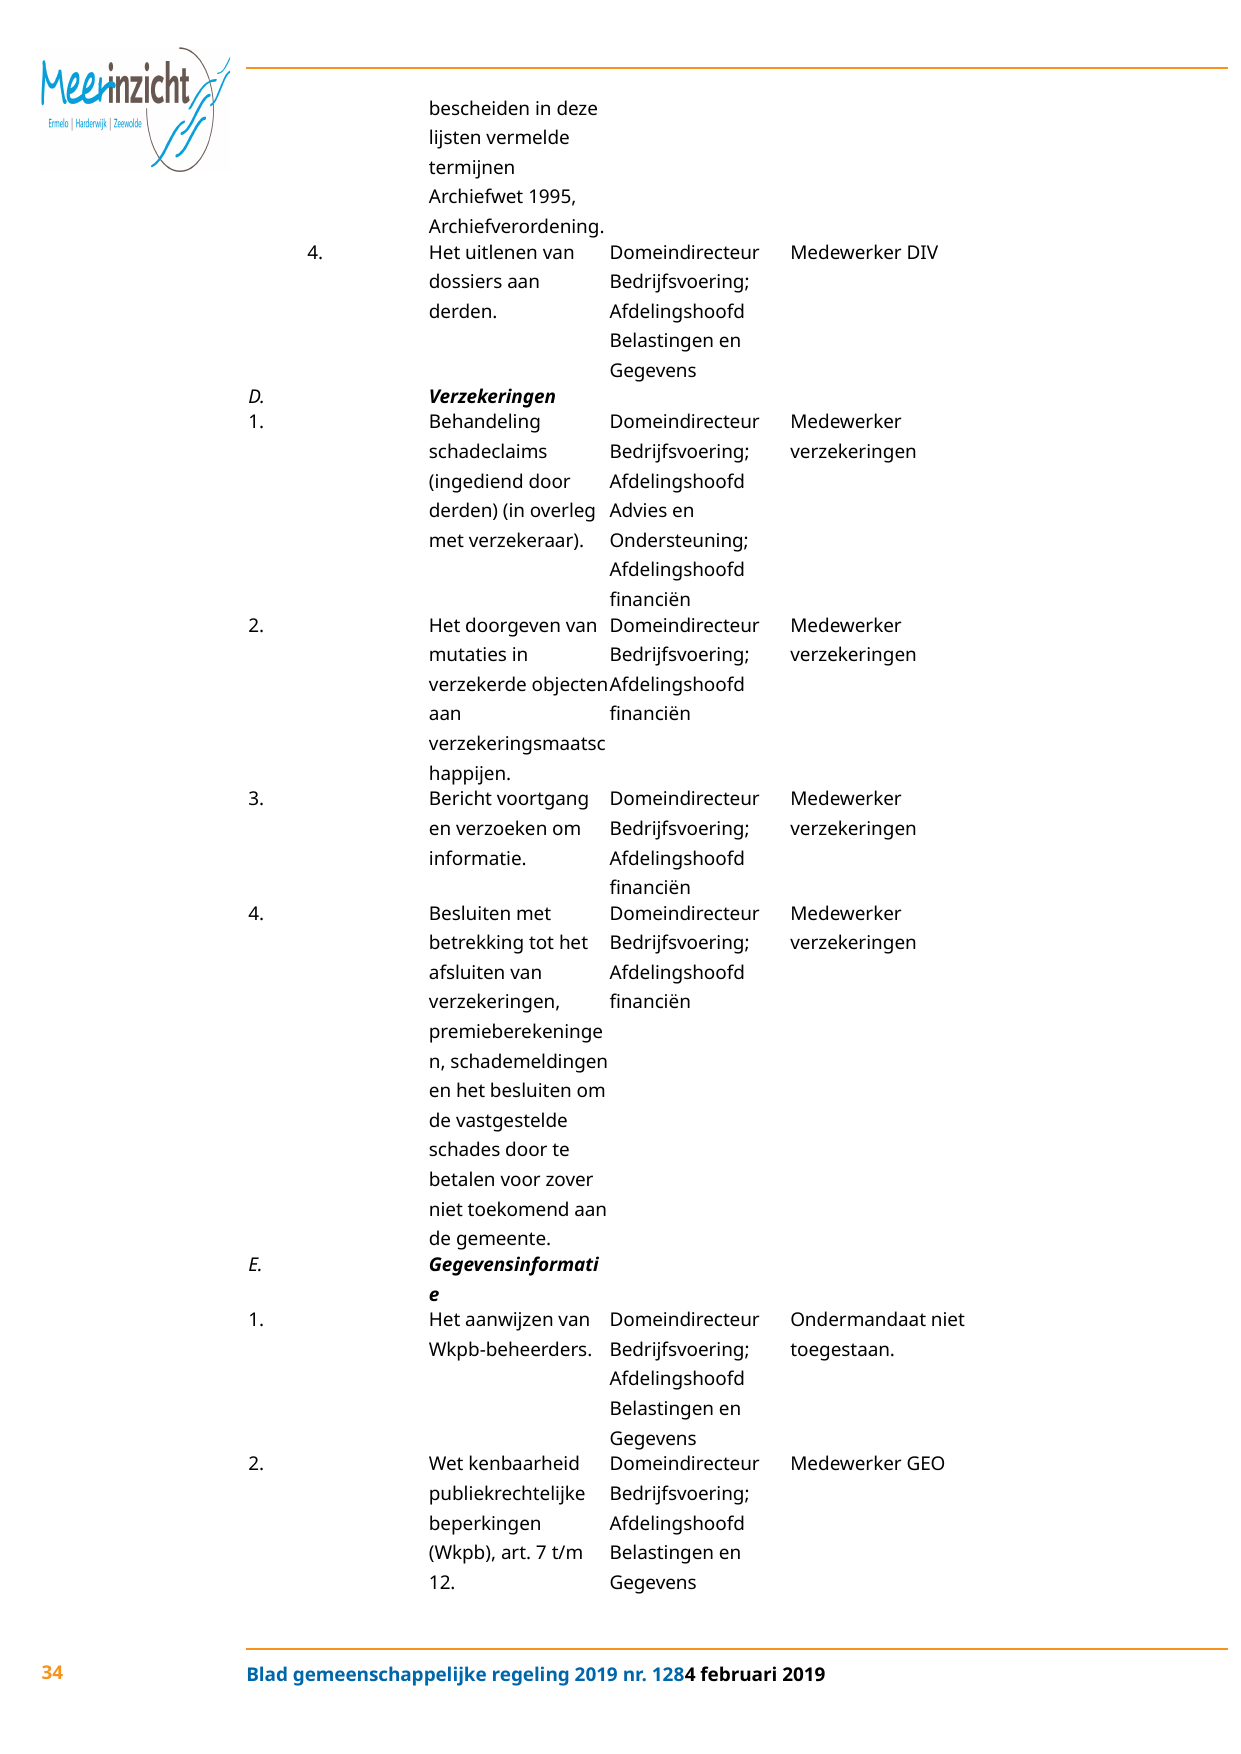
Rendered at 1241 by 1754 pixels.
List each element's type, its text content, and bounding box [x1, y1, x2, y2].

table_cell Domeindirecteur Bedrijfsvoering; Afdelingshoofd Belastingen en Gegevens [609, 1306, 790, 1451]
table_cell Ondermandaat niet toegestaan. [790, 1306, 971, 1451]
table_cell 3. [248, 786, 429, 900]
table_cell [790, 1251, 971, 1306]
table_cell Domeindirecteur Bedrijfsvoering; Afdelingshoofd financiën [609, 900, 790, 1251]
table_cell Bericht voortgang en verzoeken om informatie. [429, 786, 609, 900]
table_cell bescheiden in deze lijsten vermelde termijnen Archiefwet 1995, Archiefverordening. [429, 95, 609, 239]
table_cell Domeindirecteur Bedrijfsvoering; Afdelingshoofd financiën [609, 786, 790, 900]
table_cell Verzekeringen [429, 383, 609, 409]
table_cell Behandeling schadeclaims (ingediend door derden) (in overleg met verzekeraar). [429, 409, 609, 612]
table_cell [971, 239, 1152, 383]
table_cell Het aanwijzen van Wkpb-beheerders. [429, 1306, 609, 1451]
table_cell [971, 786, 1152, 900]
table_cell Domeindirecteur Bedrijfsvoering; Afdelingshoofd Belastingen en Gegevens [609, 1451, 790, 1594]
table_cell Medewerker verzekeringen [790, 612, 971, 786]
table_cell D. [248, 383, 429, 409]
table_cell Wet kenbaarheid publiekrechtelijke beperkingen (Wkpb), art. 7 t/m 12. [429, 1451, 609, 1594]
table_cell [971, 1306, 1152, 1451]
table_cell Het doorgeven van mutaties in verzekerde objecten aan verzekeringsmaatschappijen. [429, 612, 609, 786]
picture [41, 47, 231, 172]
table_cell 1. [248, 409, 429, 612]
table_cell [790, 95, 971, 239]
table_cell [971, 95, 1152, 239]
table_cell Domeindirecteur Bedrijfsvoering; Afdelingshoofd financiën [609, 612, 790, 786]
table_cell Medewerker DIV [790, 239, 971, 383]
table_cell [971, 900, 1152, 1251]
table_cell [971, 1251, 1152, 1306]
table_cell Het uitlenen van dossiers aan derden. [429, 239, 609, 383]
table_cell [248, 95, 429, 239]
table_cell [971, 1451, 1152, 1594]
table_cell [609, 1251, 790, 1306]
table_cell [790, 383, 971, 409]
table_cell 1. [248, 1306, 429, 1451]
table_cell [609, 95, 790, 239]
table_cell E. [248, 1251, 429, 1306]
table_cell Medewerker verzekeringen [790, 786, 971, 900]
table_cell [971, 612, 1152, 786]
table_cell Domeindirecteur Bedrijfsvoering; Afdelingshoofd Belastingen en Gegevens [609, 239, 790, 383]
table_cell Besluiten met betrekking tot het afsluiten van verzekeringen, premieberekeningen, schademel­dingen en het besluiten om de vastgestelde scha­des door te betalen voor zover niet toekomend aan de gemeente. [429, 900, 609, 1251]
table_cell [609, 383, 790, 409]
table_cell 4. [248, 900, 429, 1251]
table_cell Domeindirecteur Bedrijfsvoering; Afdelingshoofd Advies en Ondersteuning; Afdelingshoofd financiën [609, 409, 790, 612]
table_cell 4. [248, 239, 429, 383]
table_cell [971, 383, 1152, 409]
table_cell 2. [248, 612, 429, 786]
table_cell 2. [248, 1451, 429, 1594]
table_cell [971, 409, 1152, 612]
table_cell Medewerker verzekeringen [790, 409, 971, 612]
table_cell Gegevensinformatie [429, 1251, 609, 1306]
table_cell Medewerker GEO [790, 1451, 971, 1594]
table_cell Medewerker verzekeringen [790, 900, 971, 1251]
